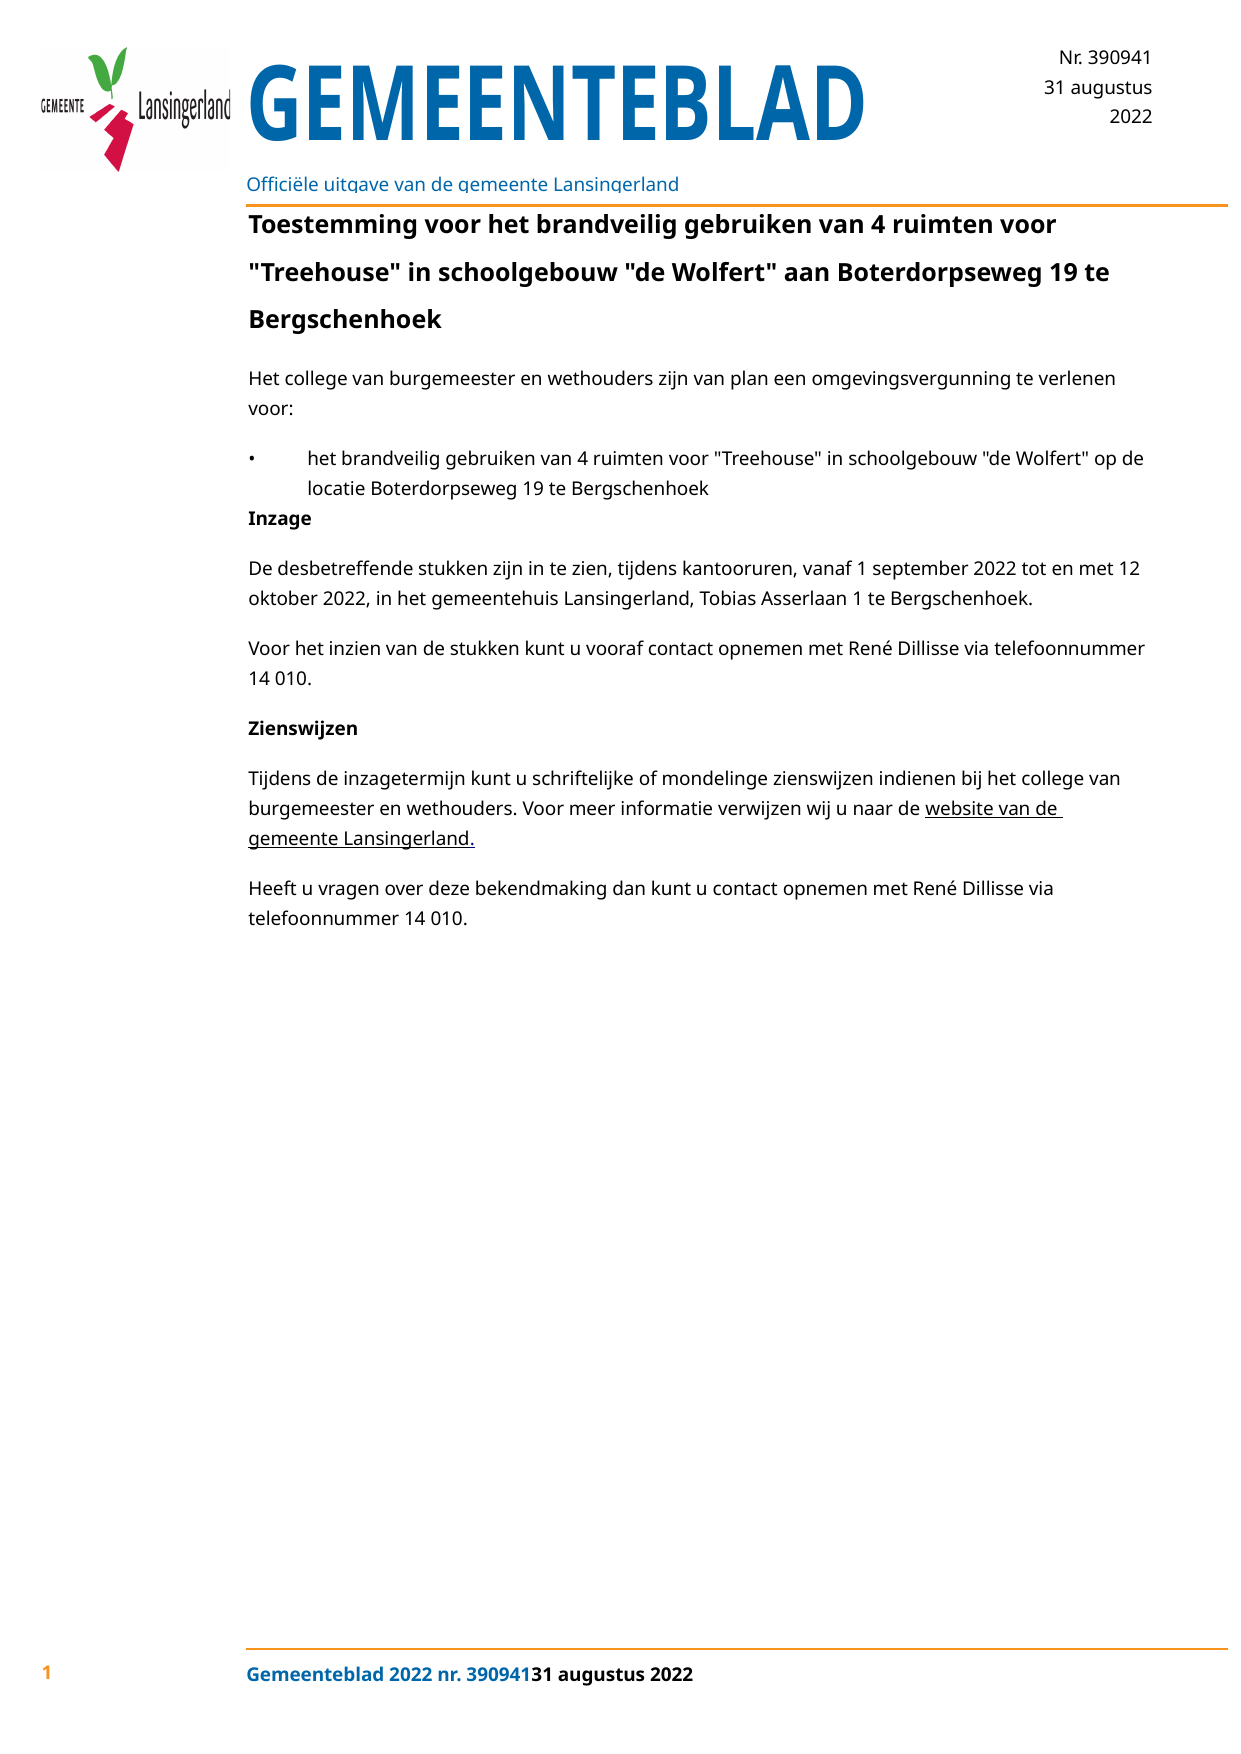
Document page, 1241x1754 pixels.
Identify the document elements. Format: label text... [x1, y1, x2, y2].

text Toestemming voor het brandveilig gebruiken van 4 ruimten voor "Treehouse" in schoolgebouw "de Wolfert" aan Boterdorpseweg 19 te Bergschenhoek [248, 207, 1152, 336]
text Het college van burgemeester en wethouders zijn van plan een omgevingsvergunning te verlenen voor: [248, 366, 1152, 421]
text De desbetreffende stukken zijn in te zien, tijdens kantooruren, vanaf 1 september 2022 tot en met 12 oktober 2022, in het gemeentehuis Lansingerland, Tobias Asserlaan 1 te Bergschenhoek. [248, 555, 1152, 610]
picture [41, 47, 231, 172]
list het brandveilig gebruiken van 4 ruimten voor "Treehouse" in schoolgebouw "de Wolfert" op de locatie Boterdorpseweg 19 te Bergschenhoek [248, 446, 1152, 501]
text Heeft u vragen over deze bekendmaking dan kunt u contact opnemen met René Dillisse via telefoonnummer 14 010. [248, 875, 1152, 930]
text Voor het inzien van de stukken kunt u vooraf contact opnemen met René Dillisse via telefoonnummer 14 010. [248, 635, 1152, 690]
text Inzage [248, 505, 1152, 530]
text Zienswijzen [248, 715, 1152, 741]
text Tijdens de inzagetermijn kunt u schriftelijke of mondelinge zienswijzen indienen bij het college van burgemeester en wethouders. Voor meer informatie verwijzen wij u naar de website van de gemeente Lansingerland. [248, 766, 1152, 850]
